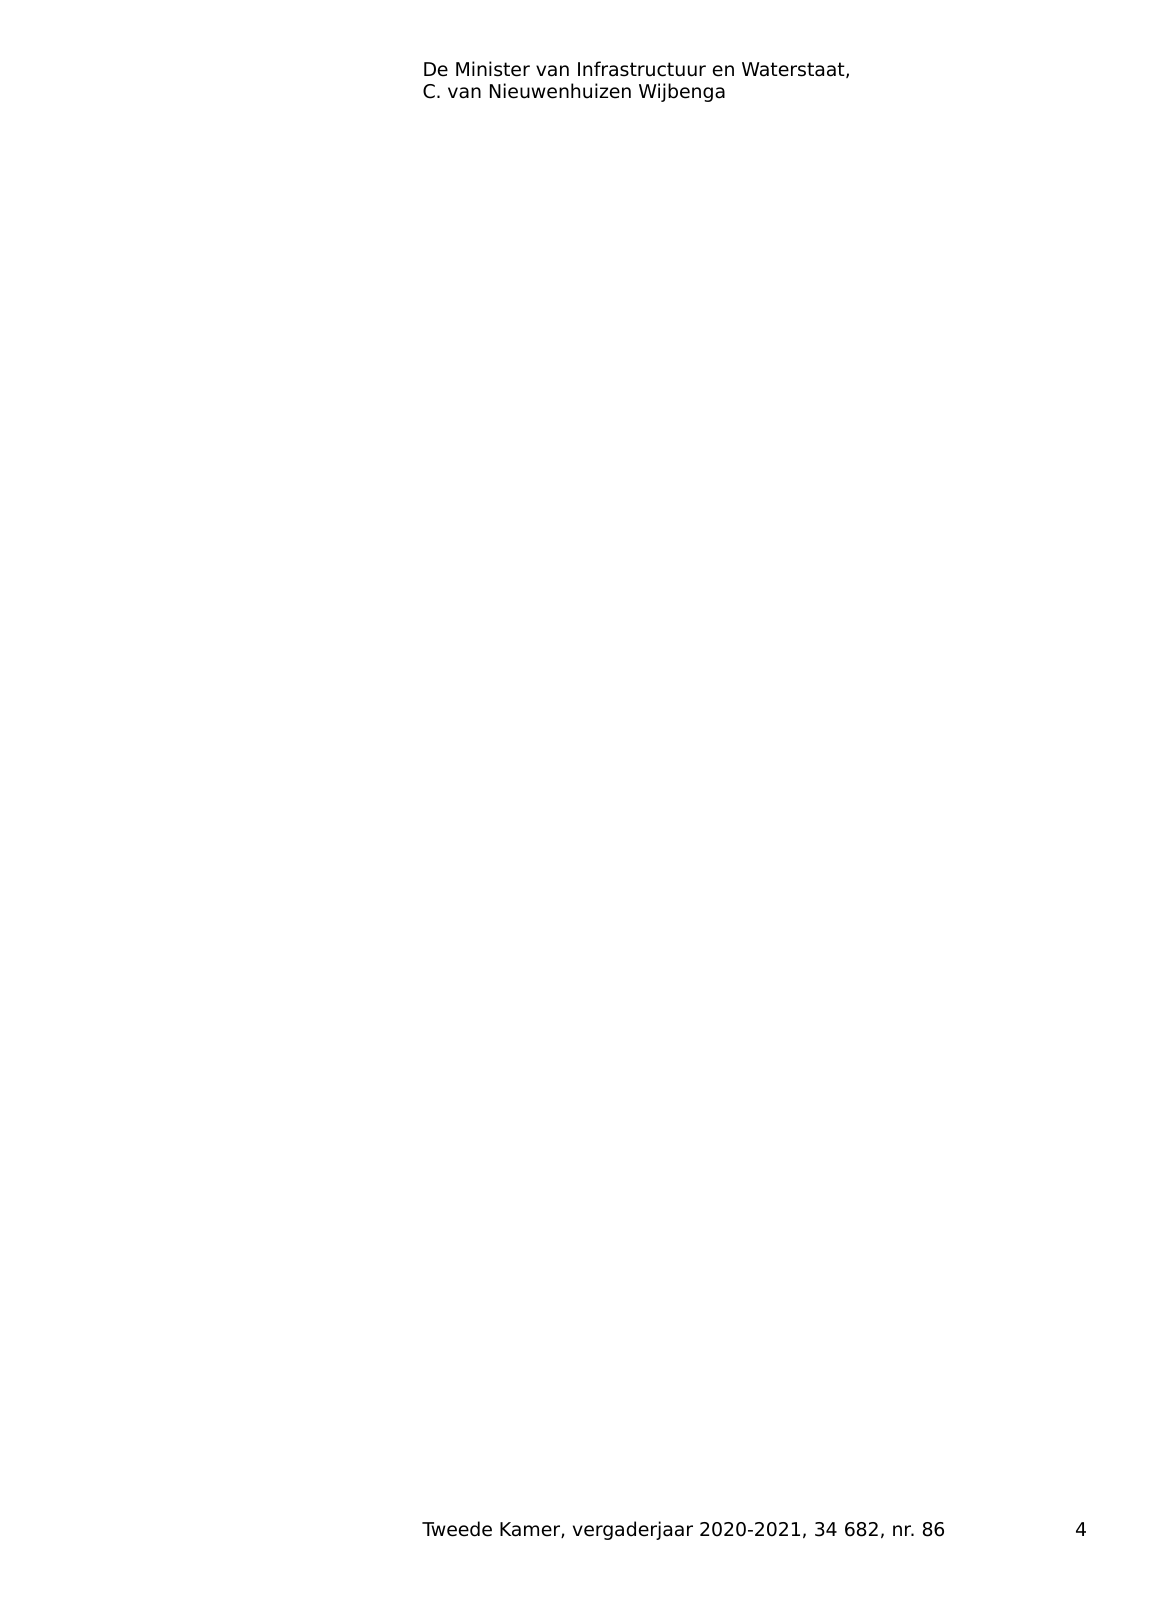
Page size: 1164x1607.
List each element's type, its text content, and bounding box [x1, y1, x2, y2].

text De Minister van Infrastructuur en Waterstaat, C. van Nieuwenhuizen Wijbenga [422, 59, 1087, 103]
